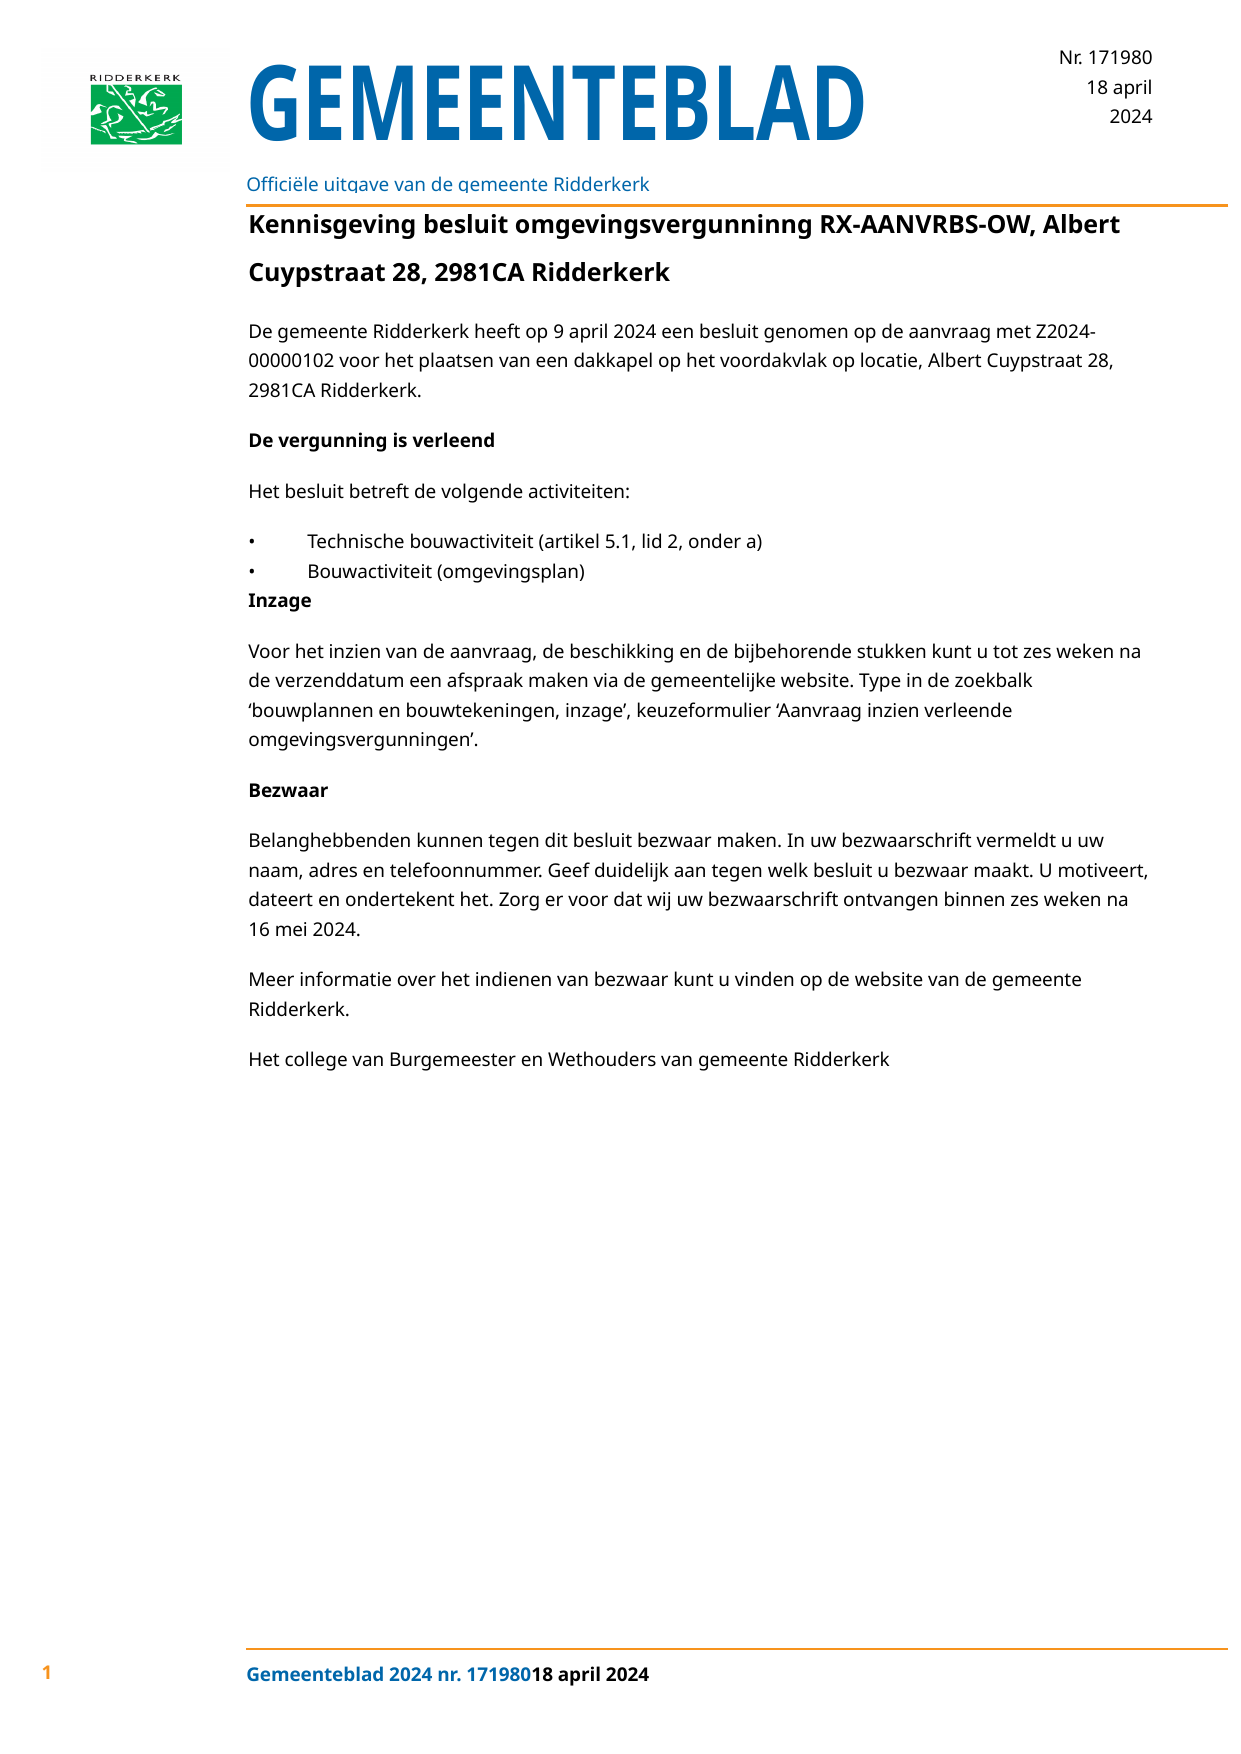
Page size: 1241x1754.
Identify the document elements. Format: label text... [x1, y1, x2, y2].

text Voor het inzien van de aanvraag, de beschikking en de bijbehorende stukken kunt u tot zes weken na de verzenddatum een afspraak maken via de gemeentelijke website. Type in de zoekbalk ‘bouwplannen en bouwtekeningen, inzage’, keuzeformulier ‘Aanvraag inzien verleende omgevingsvergunningen’. [248, 638, 1152, 752]
text Bezwaar [248, 777, 1152, 803]
text Meer informatie over het indienen van bezwaar kunt u vinden op de website van de gemeente Ridderkerk. [248, 967, 1152, 1022]
picture [41, 47, 231, 172]
text De gemeente Ridderkerk heeft op 9 april 2024 een besluit genomen op de aanvraag met Z2024-00000102 voor het plaatsen van een dakkapel op het voordakvlak op locatie, Albert Cuypstraat 28, 2981CA Ridderkerk. [248, 318, 1152, 403]
list Bouwactiviteit (omgevingsplan) [248, 558, 1152, 584]
text Belanghebbenden kunnen tegen dit besluit bezwaar maken. In uw bezwaarschrift vermeldt u uw naam, adres en telefoonnummer. Geef duidelijk aan tegen welk besluit u bezwaar maakt. U motiveert, dateert en ondertekent het. Zorg er voor dat wij uw bezwaarschrift ontvangen binnen zes weken na 16 mei 2024. [248, 827, 1152, 942]
text Kennisgeving besluit omgevingsvergunninng RX-AANVRBS-OW, Albert Cuypstraat 28, 2981CA Ridderkerk [248, 207, 1152, 288]
text Inzage [248, 587, 1152, 613]
text Het college van Burgemeester en Wethouders van gemeente Ridderkerk [248, 1047, 1152, 1072]
text Het besluit betreft de volgende activiteiten: [248, 478, 1152, 504]
list Technische bouwactiviteit (artikel 5.1, lid 2, onder a) [248, 528, 1152, 554]
text De vergunning is verleend [248, 427, 1152, 453]
